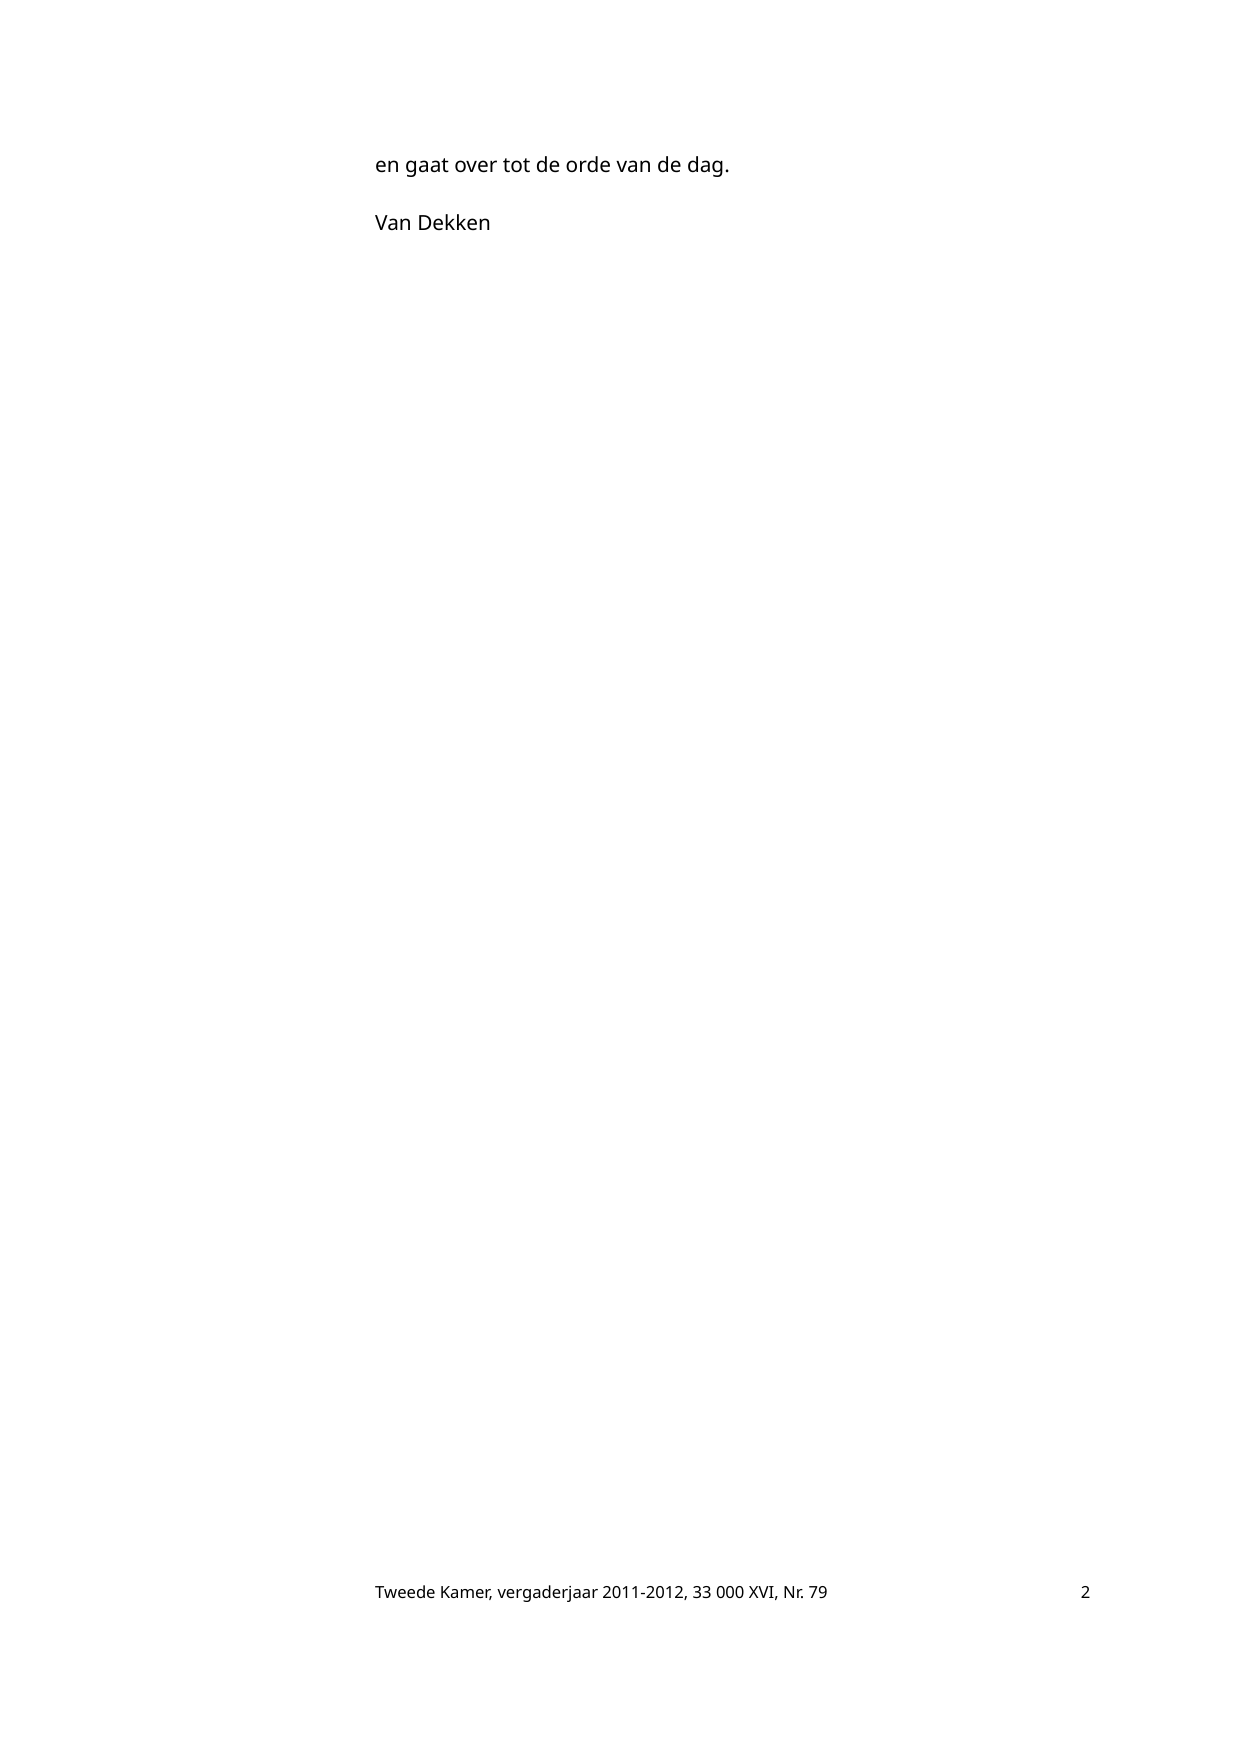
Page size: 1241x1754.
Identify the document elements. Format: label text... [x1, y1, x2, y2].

text en gaat over tot de orde van de dag. [375, 150, 1090, 178]
text Van Dekken [375, 208, 1090, 237]
